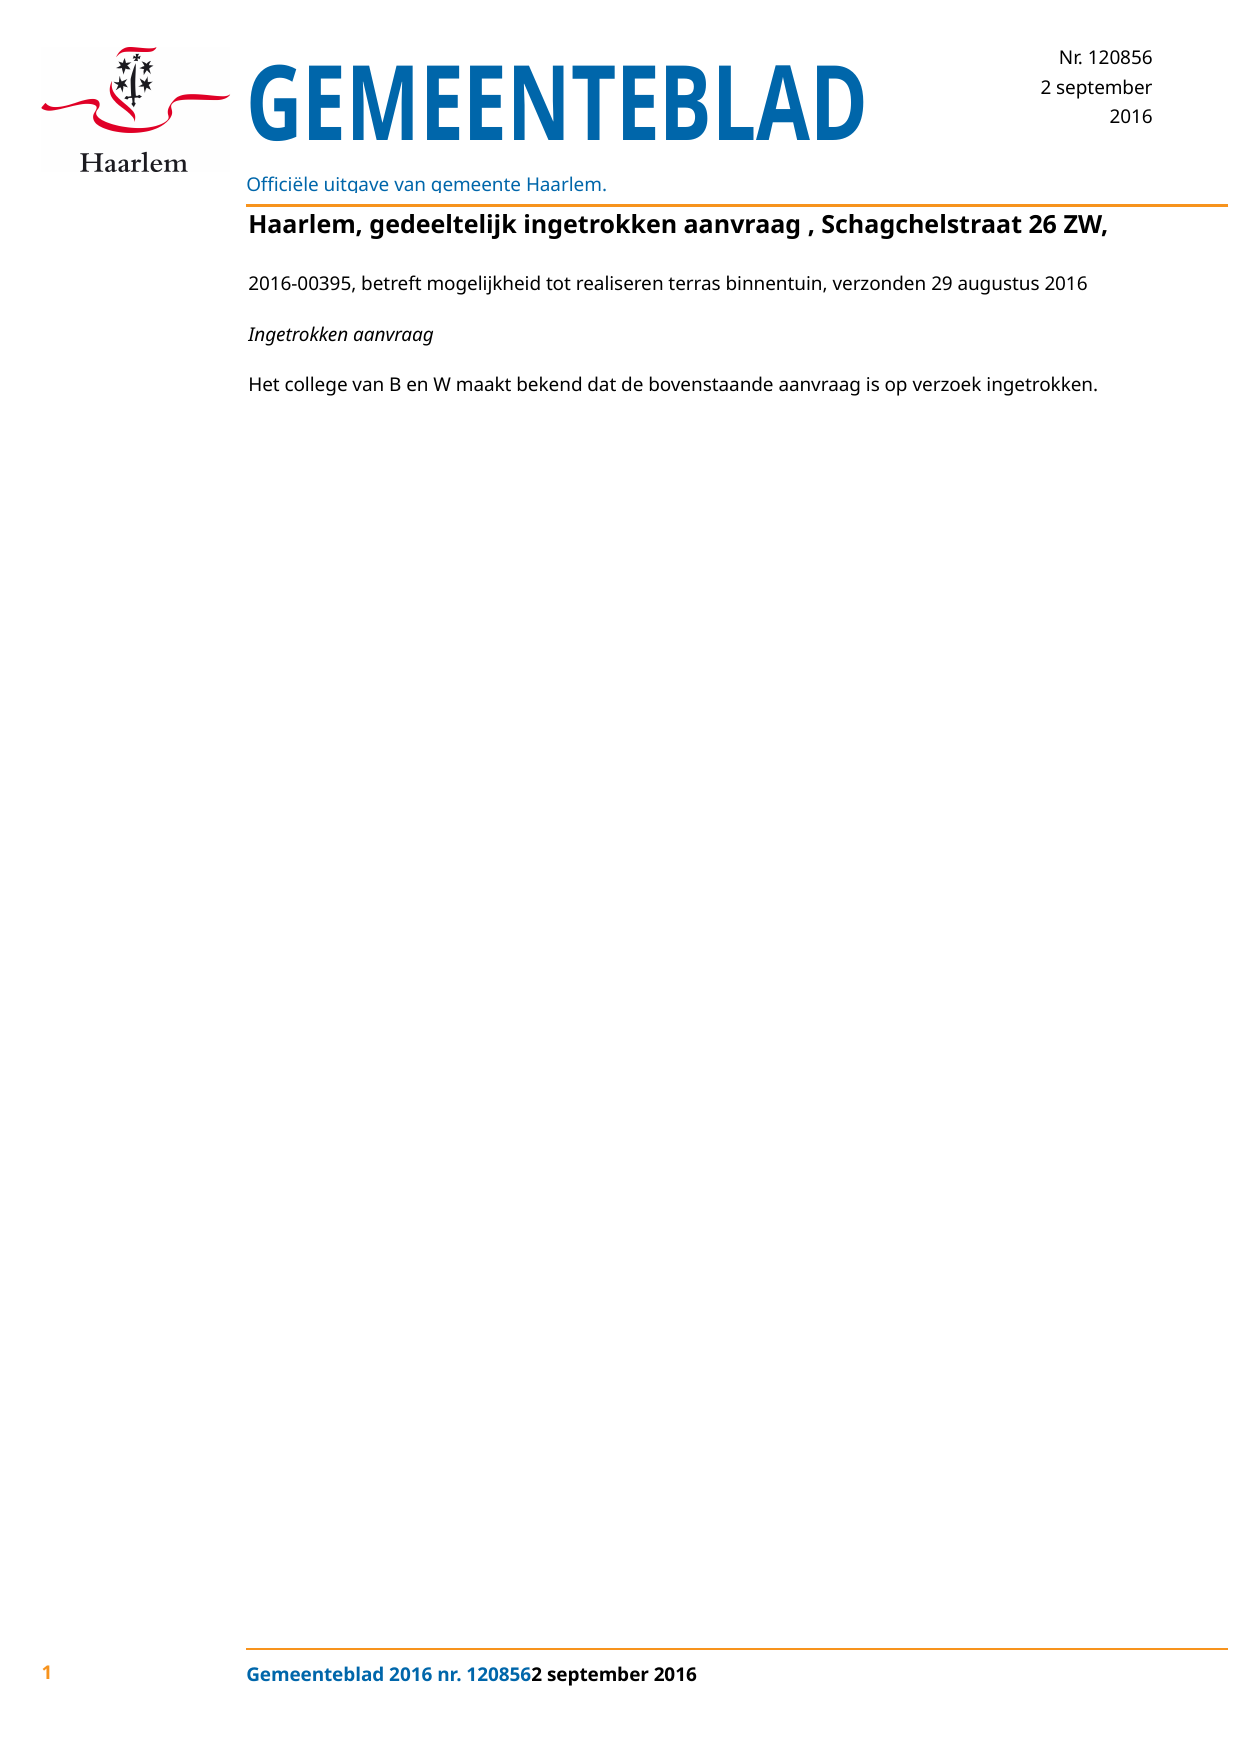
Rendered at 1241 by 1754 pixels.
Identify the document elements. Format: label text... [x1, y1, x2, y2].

text Ingetrokken aanvraag [248, 321, 1152, 346]
picture [41, 47, 231, 172]
text Het college van B en W maakt bekend dat de bovenstaande aanvraag is op verzoek ingetrokken. [248, 371, 1152, 397]
text Haarlem, gedeeltelijk ingetrokken aanvraag , Schagchelstraat 26 ZW, [248, 207, 1152, 241]
text 2016-00395, betreft mogelijkheid tot realiseren terras binnentuin, verzonden 29 augustus 2016 [248, 270, 1152, 296]
